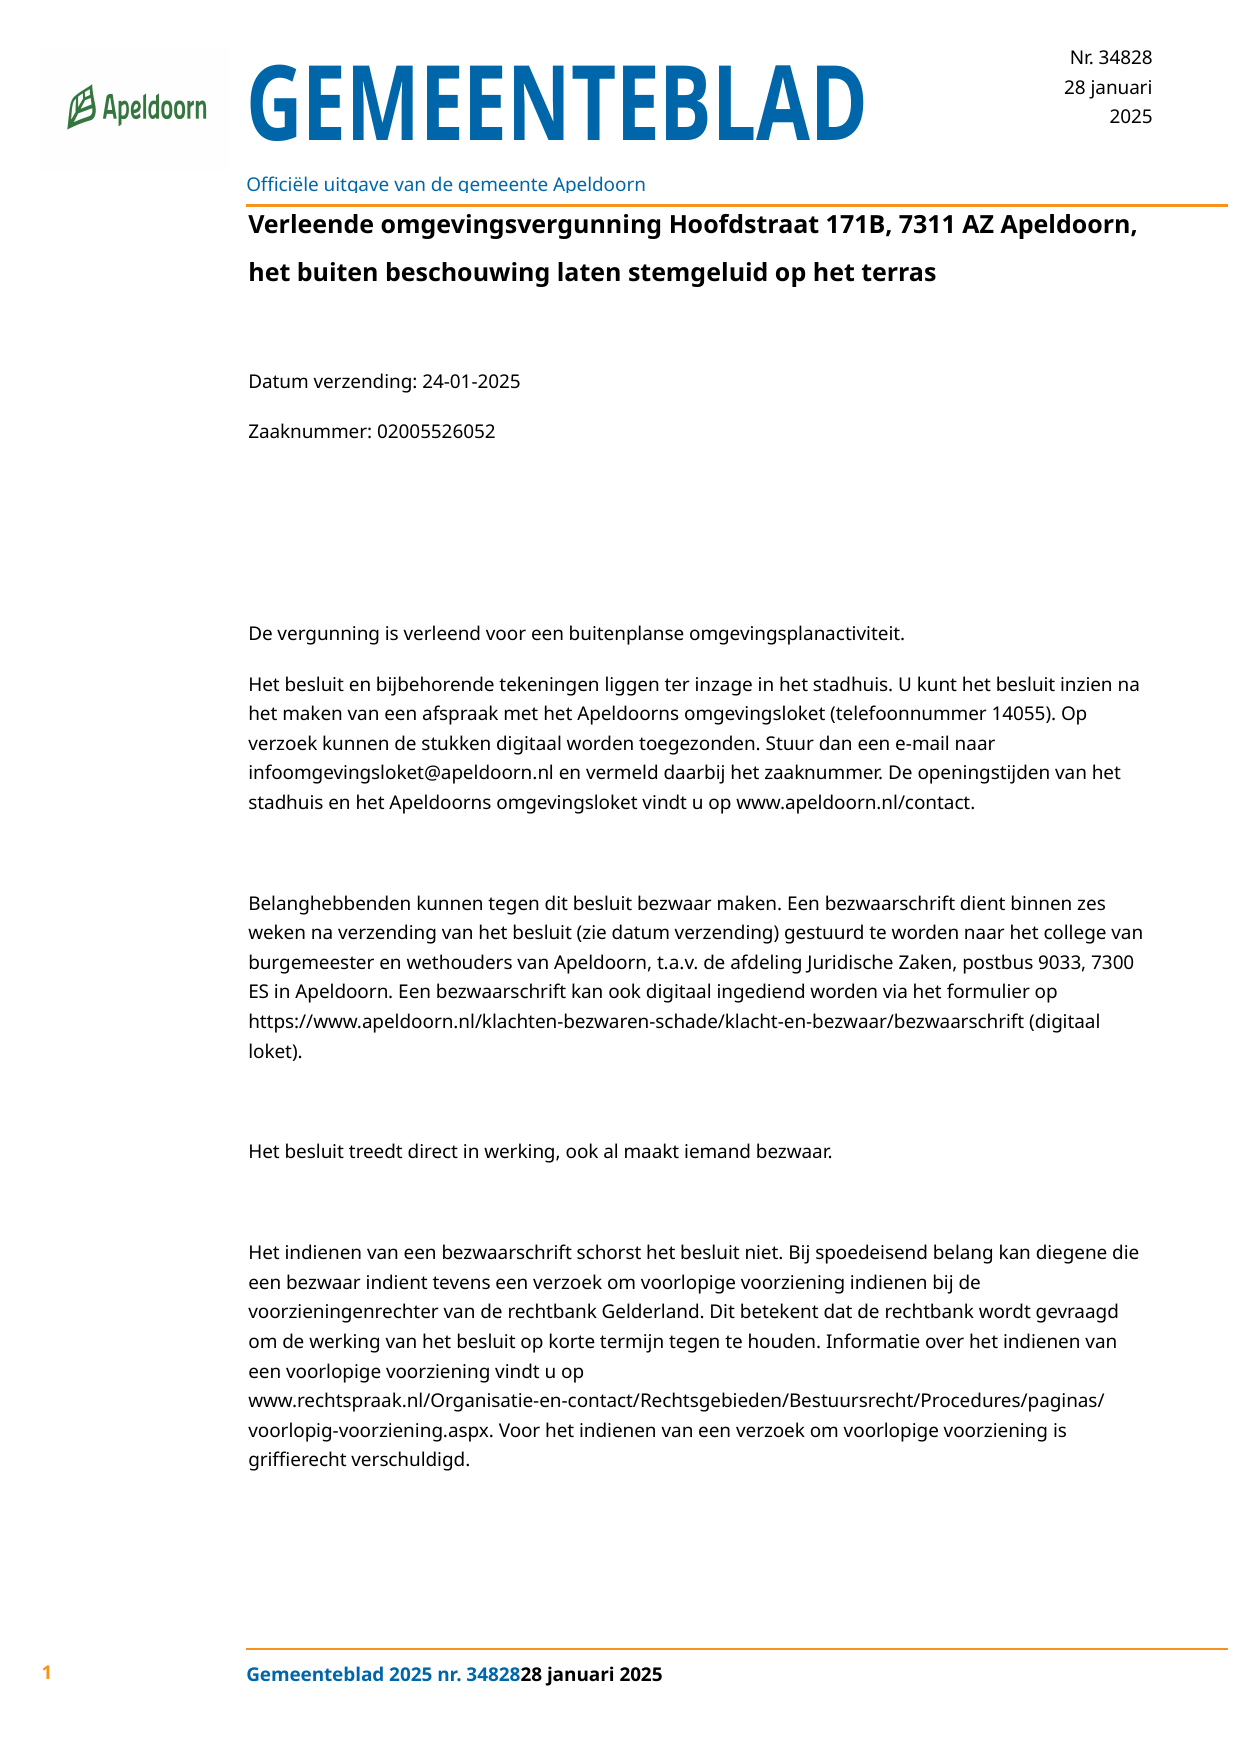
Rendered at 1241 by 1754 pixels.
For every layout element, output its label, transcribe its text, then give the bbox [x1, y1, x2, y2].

picture [41, 47, 231, 172]
text Het besluit en bijbehorende tekeningen liggen ter inzage in het stadhuis. U kunt het besluit inzien na het maken van een afspraak met het Apeldoorns omgevingsloket (telefoonnummer 14055). Op verzoek kunnen de stukken digitaal worden toegezonden. Stuur dan een e-mail naar infoomgevingsloket@apeldoorn.nl en vermeld daarbij het zaaknummer. De openingstijden van het stadhuis en het Apeldoorns omgevingsloket vindt u op www.apeldoorn.nl/contact. [248, 671, 1152, 815]
text Het indienen van een bezwaarschrift schorst het besluit niet. Bij spoedeisend belang kan diegene die een bezwaar indient tevens een verzoek om voorlopige voorziening indienen bij de voorzieningenrechter van de rechtbank Gelderland. Dit betekent dat de rechtbank wordt gevraagd om de werking van het besluit op korte termijn tegen te houden. Informatie over het indienen van een voorlopige voorziening vindt u op www.rechtspraak.nl/Organisatie-en-contact/Rechtsgebieden/Bestuursrecht/Procedures/paginas/voorlopig-voorziening.aspx. Voor het indienen van een verzoek om voorlopige voorziening is griffierecht verschuldigd. [248, 1239, 1152, 1472]
text Belanghebbenden kunnen tegen dit besluit bezwaar maken. Een bezwaarschrift dient binnen zes weken na verzending van het besluit (zie datum verzending) gestuurd te worden naar het college van burgemeester en wethouders van Apeldoorn, t.a.v. de afdeling Juridische Zaken, postbus 9033, 7300 ES in Apeldoorn. Een bezwaarschrift kan ook digitaal ingediend worden via het formulier op https://www.apeldoorn.nl/klachten-bezwaren-schade/klacht-en-bezwaar/bezwaarschrift (digitaal loket). [248, 890, 1152, 1064]
text Zaaknummer: 02005526052 [248, 419, 1152, 444]
text Datum verzending: 24-01-2025 [248, 368, 1152, 394]
text De vergunning is verleend voor een buitenplanse omgevingsplanactiviteit. [248, 620, 1152, 646]
text Verleende omgevingsvergunning Hoofdstraat 171B, 7311 AZ Apeldoorn, het buiten beschouwing laten stemgeluid op het terras [248, 207, 1152, 288]
text Het besluit treedt direct in werking, ook al maakt iemand bezwaar. [248, 1139, 1152, 1164]
